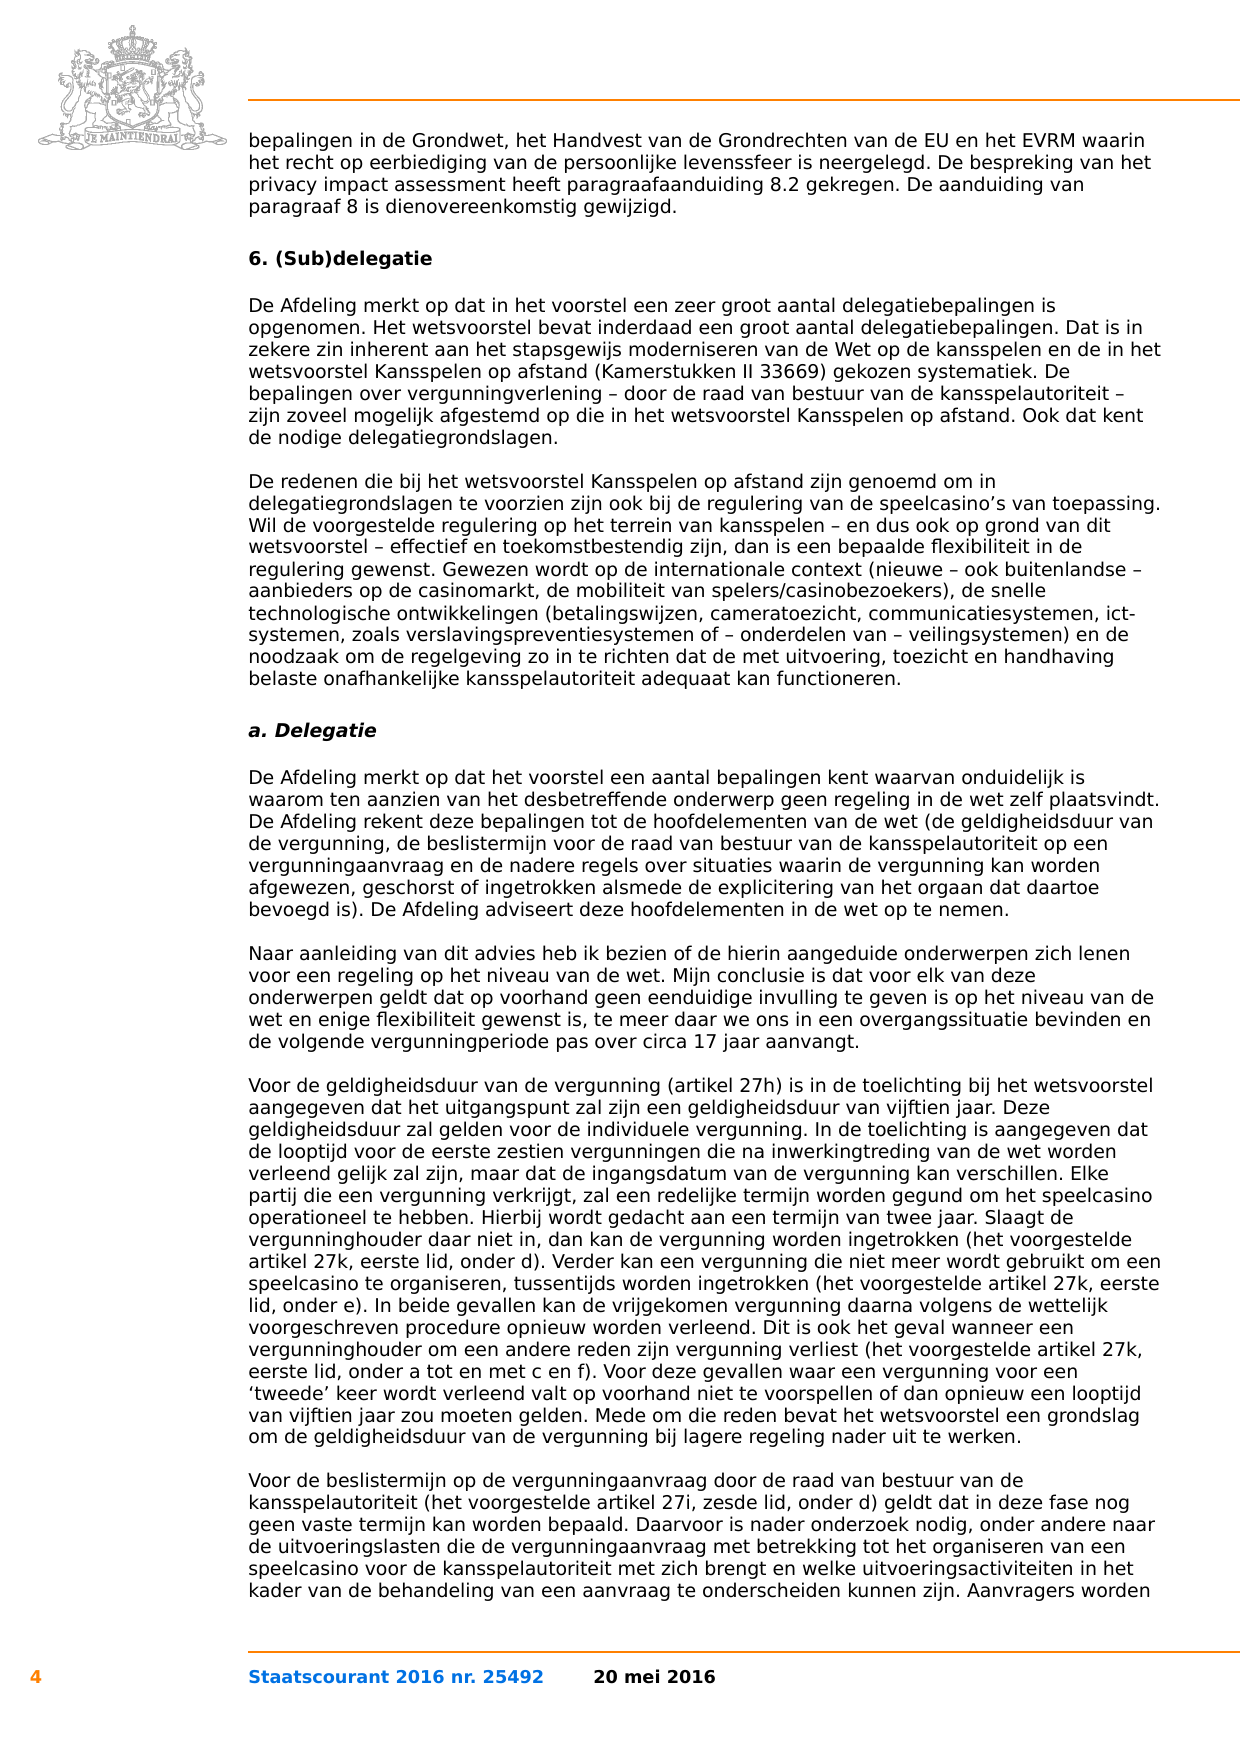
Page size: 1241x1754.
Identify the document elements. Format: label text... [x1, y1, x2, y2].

text Voor de geldigheidsduur van de vergunning (artikel 27h) is in de toelichting bij het wetsvoorstel aangegeven dat het uitgangspunt zal zijn een geldigheidsduur van vijftien jaar. Deze geldigheidsduur zal gelden voor de individuele vergunning. In de toelichting is aangegeven dat de looptijd voor de eerste zestien vergunningen die na inwerkingtreding van de wet worden verleend gelijk zal zijn, maar dat de ingangsdatum van de vergunning kan verschillen. Elke partij die een vergunning verkrijgt, zal een redelijke termijn worden gegund om het speelcasino operationeel te hebben. Hierbij wordt gedacht aan een termijn van twee jaar. Slaagt de vergunninghouder daar niet in, dan kan de vergunning worden ingetrokken (het voorgestelde artikel 27k, eerste lid, onder d). Verder kan een vergunning die niet meer wordt gebruikt om een speelcasino te organiseren, tussentijds worden ingetrokken (het voorgestelde artikel 27k, eerste lid, onder e). In beide gevallen kan de vrijgekomen vergunning daarna volgens de wettelijk voorgeschreven procedure opnieuw worden verleend. Dit is ook het geval wanneer een vergunninghouder om een andere reden zijn vergunning verliest (het voorgestelde artikel 27k, eerste lid, onder a tot en met c en f). Voor deze gevallen waar een vergunning voor een ‘tweede’ keer wordt verleend valt op voorhand niet te voorspellen of dan opnieuw een looptijd van vijftien jaar zou moeten gelden. Mede om die reden bevat het wetsvoorstel een grondslag om de geldigheidsduur van de vergunning bij lagere regeling nader uit te werken. [248, 1075, 1163, 1448]
subtitle 6. (Sub)delegatie [248, 248, 1163, 270]
text Naar aanleiding van dit advies heb ik bezien of de hierin aangeduide onderwerpen zich lenen voor een regeling op het niveau van de wet. Mijn conclusie is dat voor elk van deze onderwerpen geldt dat op voorhand geen eenduidige invulling te geven is op het niveau van de wet en enige flexibiliteit gewenst is, te meer daar we ons in een overgangssituatie bevinden en de volgende vergunningperiode pas over circa 17 jaar aanvangt. [248, 943, 1163, 1053]
text De Afdeling merkt op dat het voorstel een aantal bepalingen kent waarvan onduidelijk is waarom ten aanzien van het desbetreffende onderwerp geen regeling in de wet zelf plaatsvindt. De Afdeling rekent deze bepalingen tot de hoofdelementen van de wet (de geldigheidsduur van de vergunning, de beslistermijn voor de raad van bestuur van de kansspelautoriteit op een vergunningaanvraag en de nadere regels over situaties waarin de vergunning kan worden afgewezen, geschorst of ingetrokken alsmede de explicitering van het orgaan dat daartoe bevoegd is). De Afdeling adviseert deze hoofdelementen in de wet op te nemen. [248, 767, 1163, 921]
text De Afdeling merkt op dat in het voorstel een zeer groot aantal delegatiebepalingen is opgenomen. Het wetsvoorstel bevat inderdaad een groot aantal delegatiebepalingen. Dat is in zekere zin inherent aan het stapsgewijs moderniseren van de Wet op de kansspelen en de in het wetsvoorstel Kansspelen op afstand (Kamerstukken II 33669) gekozen systematiek. De bepalingen over vergunningverlening – door de raad van bestuur van de kansspelautoriteit – zijn zoveel mogelijk afgestemd op die in het wetsvoorstel Kansspelen op afstand. Ook dat kent de nodige delegatiegrondslagen. [248, 295, 1163, 449]
subtitle a. Delegatie [248, 720, 1163, 742]
picture [38, 25, 227, 150]
text Voor de beslistermijn op de vergunningaanvraag door de raad van bestuur van de kansspelautoriteit (het voorgestelde artikel 27i, zesde lid, onder d) geldt dat in deze fase nog geen vaste termijn kan worden bepaald. Daarvoor is nader onderzoek nodig, onder andere naar de uitvoeringslasten die de vergunningaanvraag met betrekking tot het organiseren van een speelcasino voor de kansspelautoriteit met zich brengt en welke uitvoeringsactiviteiten in het kader van de behandeling van een aanvraag te onderscheiden kunnen zijn. Aanvragers worden [248, 1470, 1163, 1602]
text De redenen die bij het wetsvoorstel Kansspelen op afstand zijn genoemd om in delegatiegrondslagen te voorzien zijn ook bij de regulering van de speelcasino’s van toepassing. Wil de voorgestelde regulering op het terrein van kansspelen – en dus ook op grond van dit wetsvoorstel – effectief en toekomstbestendig zijn, dan is een bepaalde flexibiliteit in de regulering gewenst. Gewezen wordt op de internationale context (nieuwe – ook buitenlandse – aanbieders op de casinomarkt, de mobiliteit van spelers/casinobezoekers), de snelle technologische ontwikkelingen (betalingswijzen, cameratoezicht, communicatiesystemen, ict-systemen, zoals verslavingspreventiesystemen of – onderdelen van – veilingsystemen) en de noodzaak om de regelgeving zo in te richten dat de met uitvoering, toezicht en handhaving belaste onafhankelijke kansspelautoriteit adequaat kan functioneren. [248, 471, 1163, 690]
text bepalingen in de Grondwet, het Handvest van de Grondrechten van de EU en het EVRM waarin het recht op eerbiediging van de persoonlijke levenssfeer is neergelegd. De bespreking van het privacy impact assessment heeft paragraafaanduiding 8.2 gekregen. De aanduiding van paragraaf 8 is dienovereenkomstig gewijzigd. [248, 130, 1163, 218]
